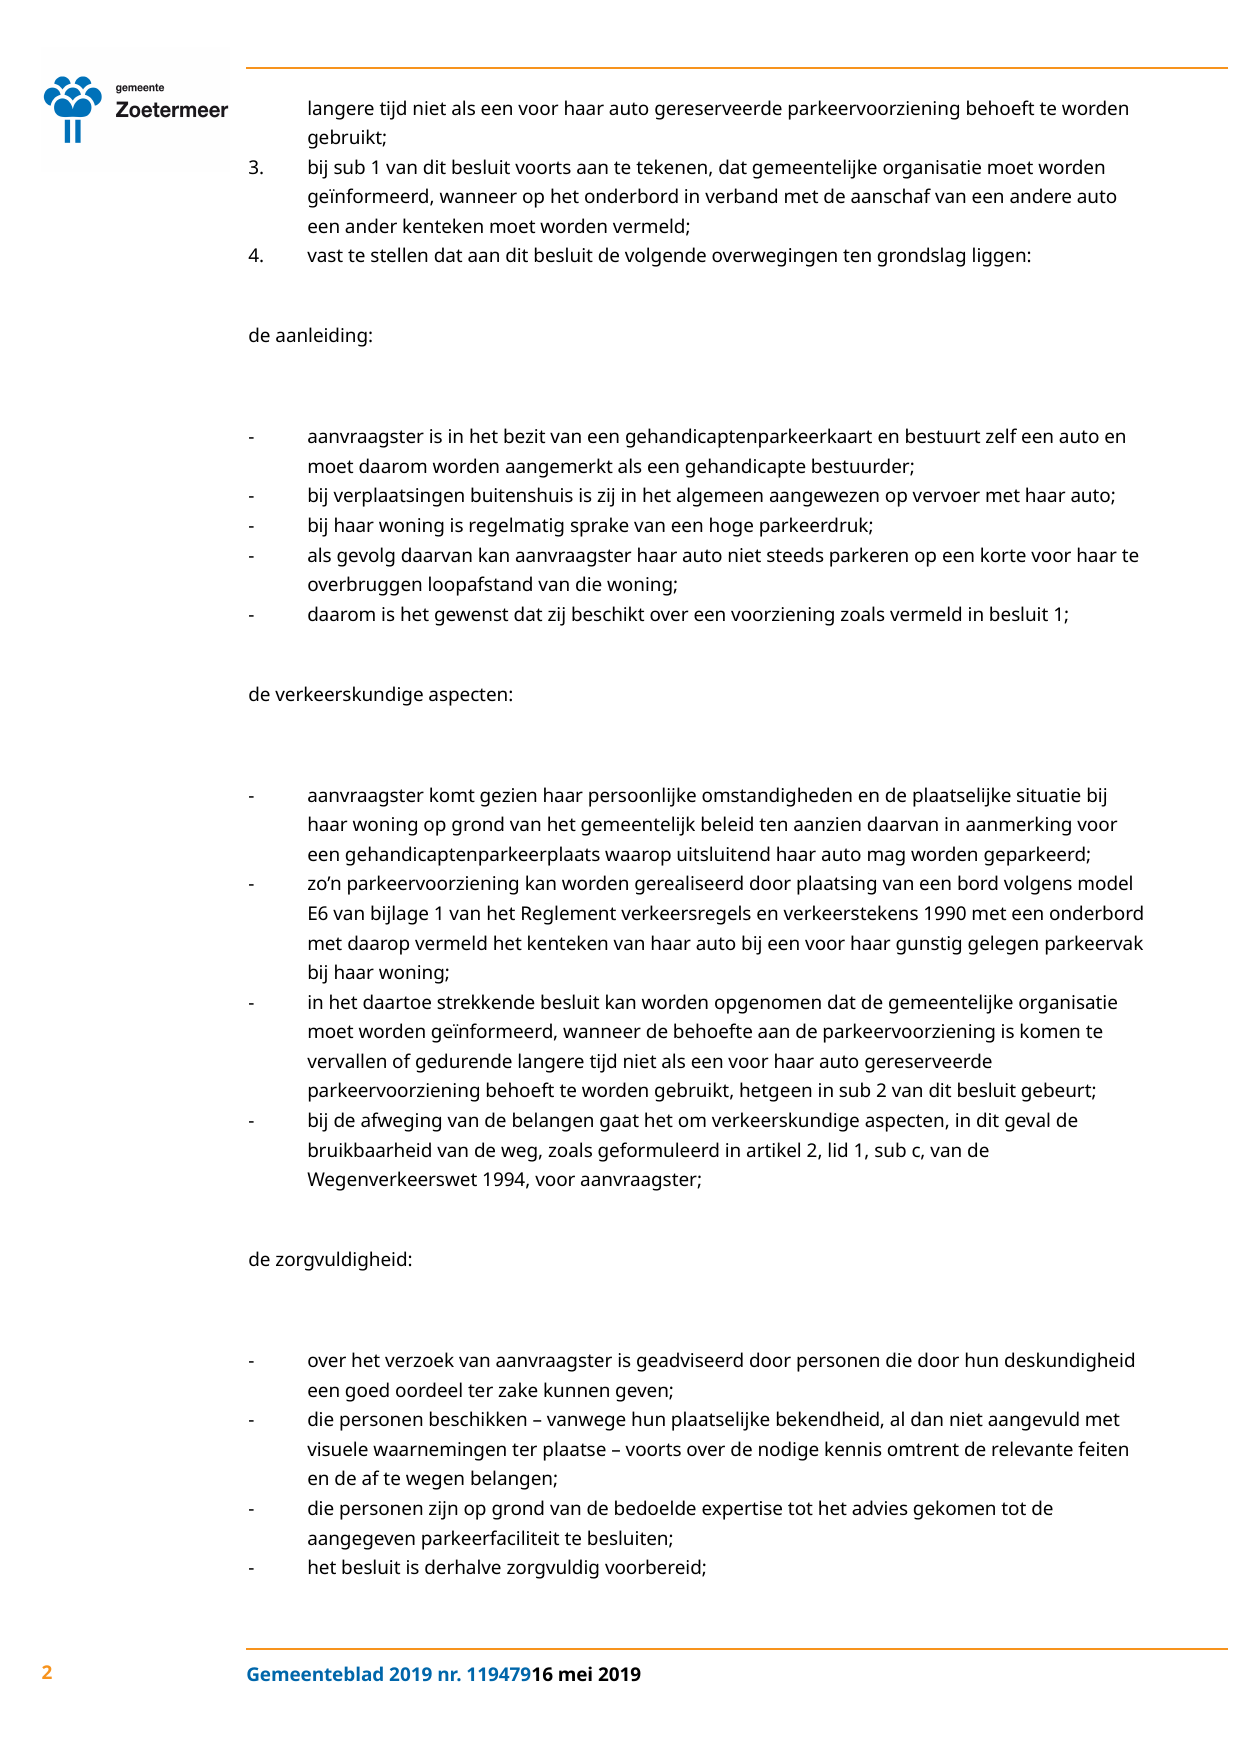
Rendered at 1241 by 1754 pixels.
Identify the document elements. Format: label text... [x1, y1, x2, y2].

text de aanleiding: [248, 323, 1152, 348]
list bij haar woning is regelmatig sprake van een hoge parkeerdruk; [248, 512, 1152, 538]
list langere tijd niet als een voor haar auto gereserveerde parkeervoorziening behoeft te worden gebruikt; [248, 95, 1152, 150]
list zo’n parkeervoorziening kan worden gerealiseerd door plaatsing van een bord volgens model E6 van bijlage 1 van het Reglement verkeersregels en verkeerstekens 1990 met een onderbord met daarop vermeld het kenteken van haar auto bij een voor haar gunstig gelegen parkeervak bij haar woning; [248, 871, 1152, 985]
list het besluit is derhalve zorgvuldig voorbereid; [248, 1554, 1152, 1580]
list als gevolg daarvan kan aanvraagster haar auto niet steeds parkeren op een korte voor haar te overbruggen loopafstand van die woning; [248, 542, 1152, 597]
list aanvraagster is in het bezit van een gehandicaptenparkeerkaart en bestuurt zelf een auto en moet daarom worden aangemerkt als een gehandicapte bestuurder; [248, 423, 1152, 479]
text de verkeerskundige aspecten: [248, 681, 1152, 707]
list die personen beschikken – vanwege hun plaatselijke bekendheid, al dan niet aangevuld met visuele waarnemingen ter plaatse – voorts over de nodige kennis omtrent de relevante feiten en de af te wegen belangen; [248, 1406, 1152, 1491]
list in het daartoe strekkende besluit kan worden opgenomen dat de gemeentelijke organisatie moet worden geïnformeerd, wanneer de behoefte aan de parkeervoorziening is komen te vervallen of gedurende langere tijd niet als een voor haar auto gereserveerde parkeervoorziening behoeft te worden gebruikt, hetgeen in sub 2 van dit besluit gebeurt; [248, 989, 1152, 1103]
picture [41, 47, 231, 172]
list bij sub 1 van dit besluit voorts aan te tekenen, dat gemeentelijke organisatie moet worden geïnformeerd, wanneer op het onderbord in verband met de aanschaf van een andere auto een ander kenteken moet worden vermeld; [248, 154, 1152, 239]
list die personen zijn op grond van de bedoelde expertise tot het advies gekomen tot de aangegeven parkeerfaciliteit te besluiten; [248, 1495, 1152, 1551]
list aanvraagster komt gezien haar persoonlijke omstandigheden en de plaatselijke situatie bij haar woning op grond van het gemeentelijk beleid ten aanzien daarvan in aanmerking voor een gehandicaptenparkeerplaats waarop uitsluitend haar auto mag worden geparkeerd; [248, 782, 1152, 867]
list bij de afweging van de belangen gaat het om verkeerskundige aspecten, in dit geval de bruikbaarheid van de weg, zoals geformuleerd in artikel 2, lid 1, sub c, van de Wegenverkeerswet 1994, voor aanvraagster; [248, 1107, 1152, 1192]
list bij verplaatsingen buitenshuis is zij in het algemeen aangewezen op vervoer met haar auto; [248, 483, 1152, 508]
text de zorgvuldigheid: [248, 1246, 1152, 1272]
list daarom is het gewenst dat zij beschikt over een voorziening zoals vermeld in besluit 1; [248, 601, 1152, 627]
list vast te stellen dat aan dit besluit de volgende overwegingen ten grondslag liggen: [248, 243, 1152, 268]
list over het verzoek van aanvraagster is geadviseerd door personen die door hun deskundigheid een goed oordeel ter zake kunnen geven; [248, 1347, 1152, 1403]
